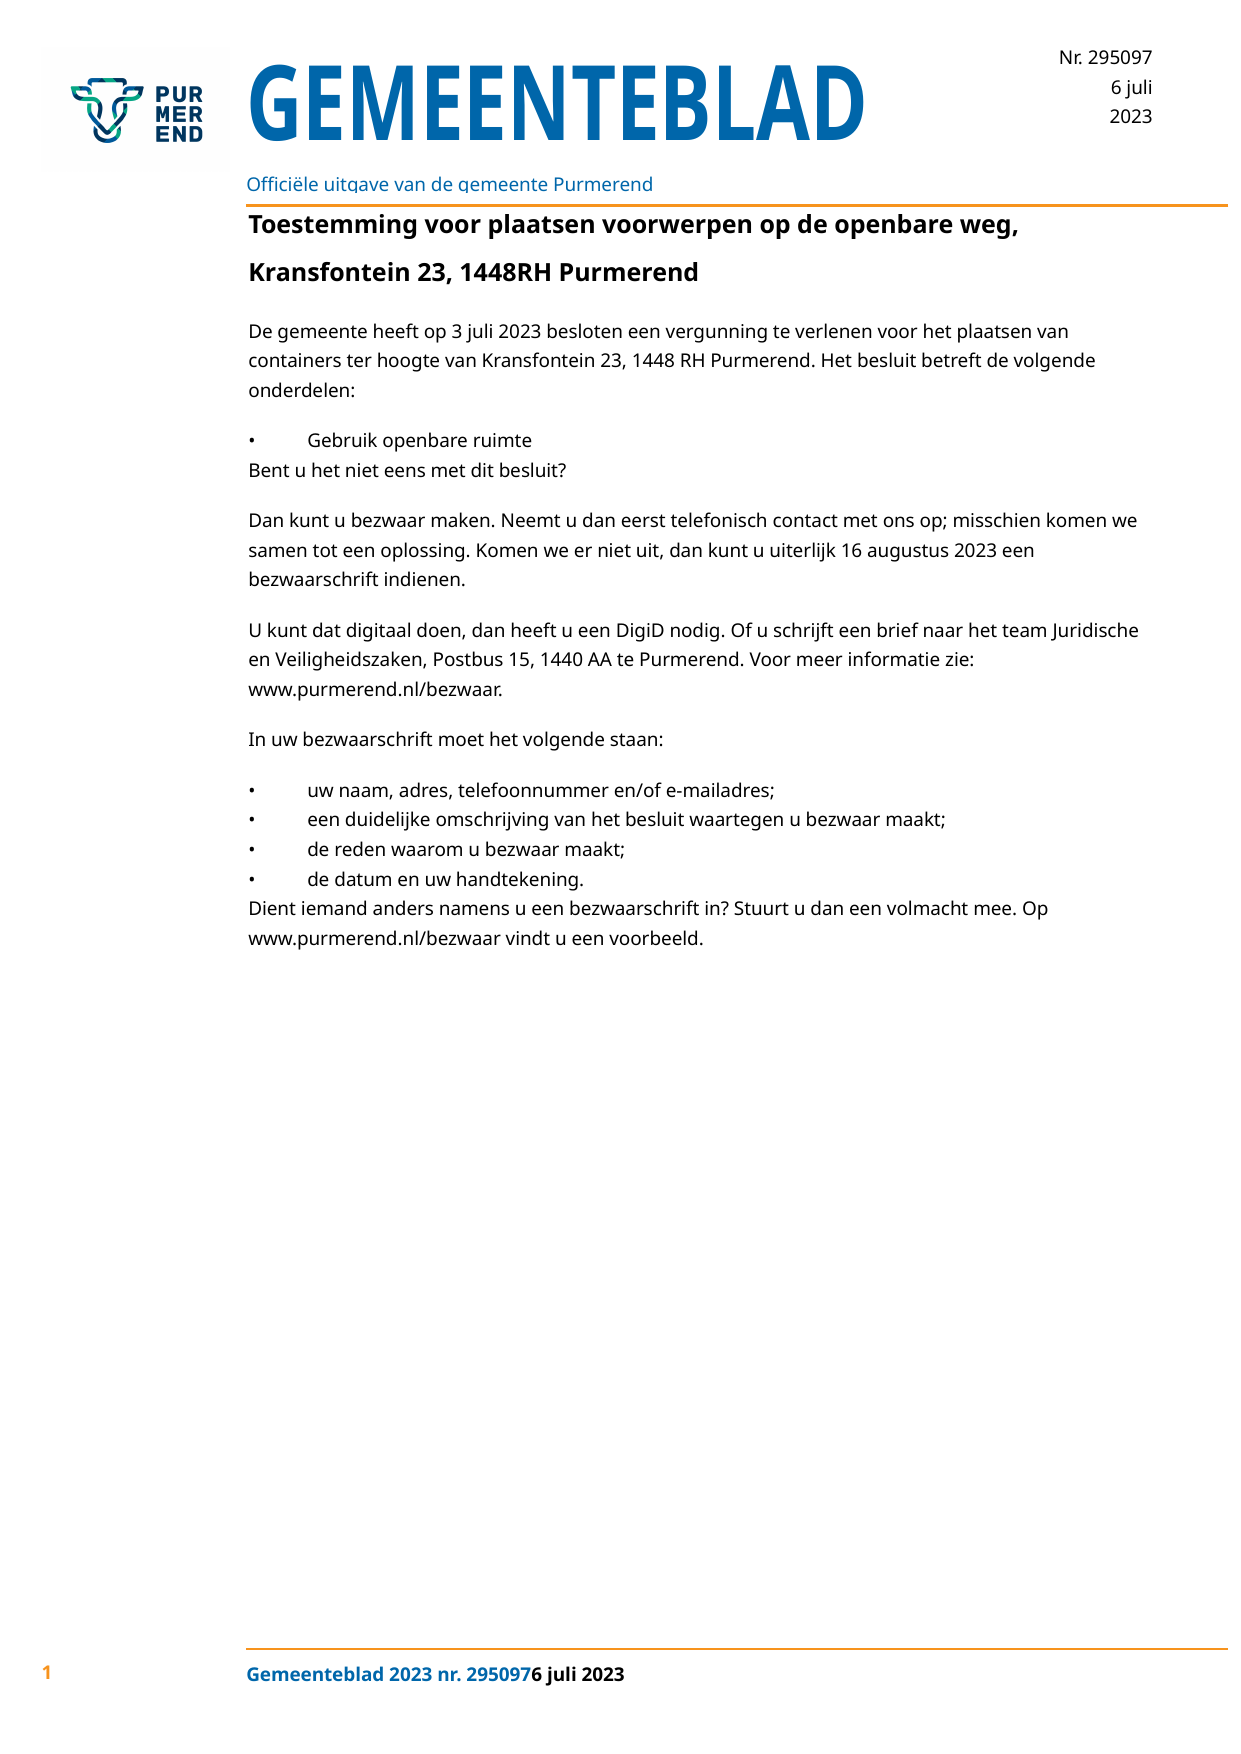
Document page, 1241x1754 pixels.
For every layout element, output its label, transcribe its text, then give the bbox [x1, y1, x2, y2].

text Bent u het niet eens met dit besluit? [248, 457, 1152, 483]
text In uw bezwaarschrift moet het volgende staan: [248, 727, 1152, 752]
list de reden waarom u bezwaar maakt; [248, 836, 1152, 862]
text De gemeente heeft op 3 juli 2023 besloten een vergunning te verlenen voor het plaatsen van containers ter hoogte van Kransfontein 23, 1448 RH Purmerend. Het besluit betreft de volgende onderdelen: [248, 318, 1152, 403]
text Dan kunt u bezwaar maken. Neemt u dan eerst telefonisch contact met ons op; misschien komen we samen tot een oplossing. Komen we er niet uit, dan kunt u uiterlijk 16 augustus 2023 een bezwaarschrift indienen. [248, 507, 1152, 592]
text Dient iemand anders namens u een bezwaarschrift in? Stuurt u dan een volmacht mee. Op www.purmerend.nl/bezwaar vindt u een voorbeeld. [248, 895, 1152, 951]
list uw naam, adres, telefoonnummer en/of e-mailadres; [248, 777, 1152, 803]
list een duidelijke omschrijving van het besluit waartegen u bezwaar maakt; [248, 807, 1152, 832]
text U kunt dat digitaal doen, dan heeft u een DigiD nodig. Of u schrijft een brief naar het team Juridische en Veiligheidszaken, Postbus 15, 1440 AA te Purmerend. Voor meer informatie zie: www.purmerend.nl/bezwaar. [248, 617, 1152, 702]
text Toestemming voor plaatsen voorwerpen op de openbare weg, Kransfontein 23, 1448RH Purmerend [248, 207, 1152, 288]
list Gebruik openbare ruimte [248, 427, 1152, 453]
picture [41, 47, 231, 172]
list de datum en uw handtekening. [248, 866, 1152, 892]
